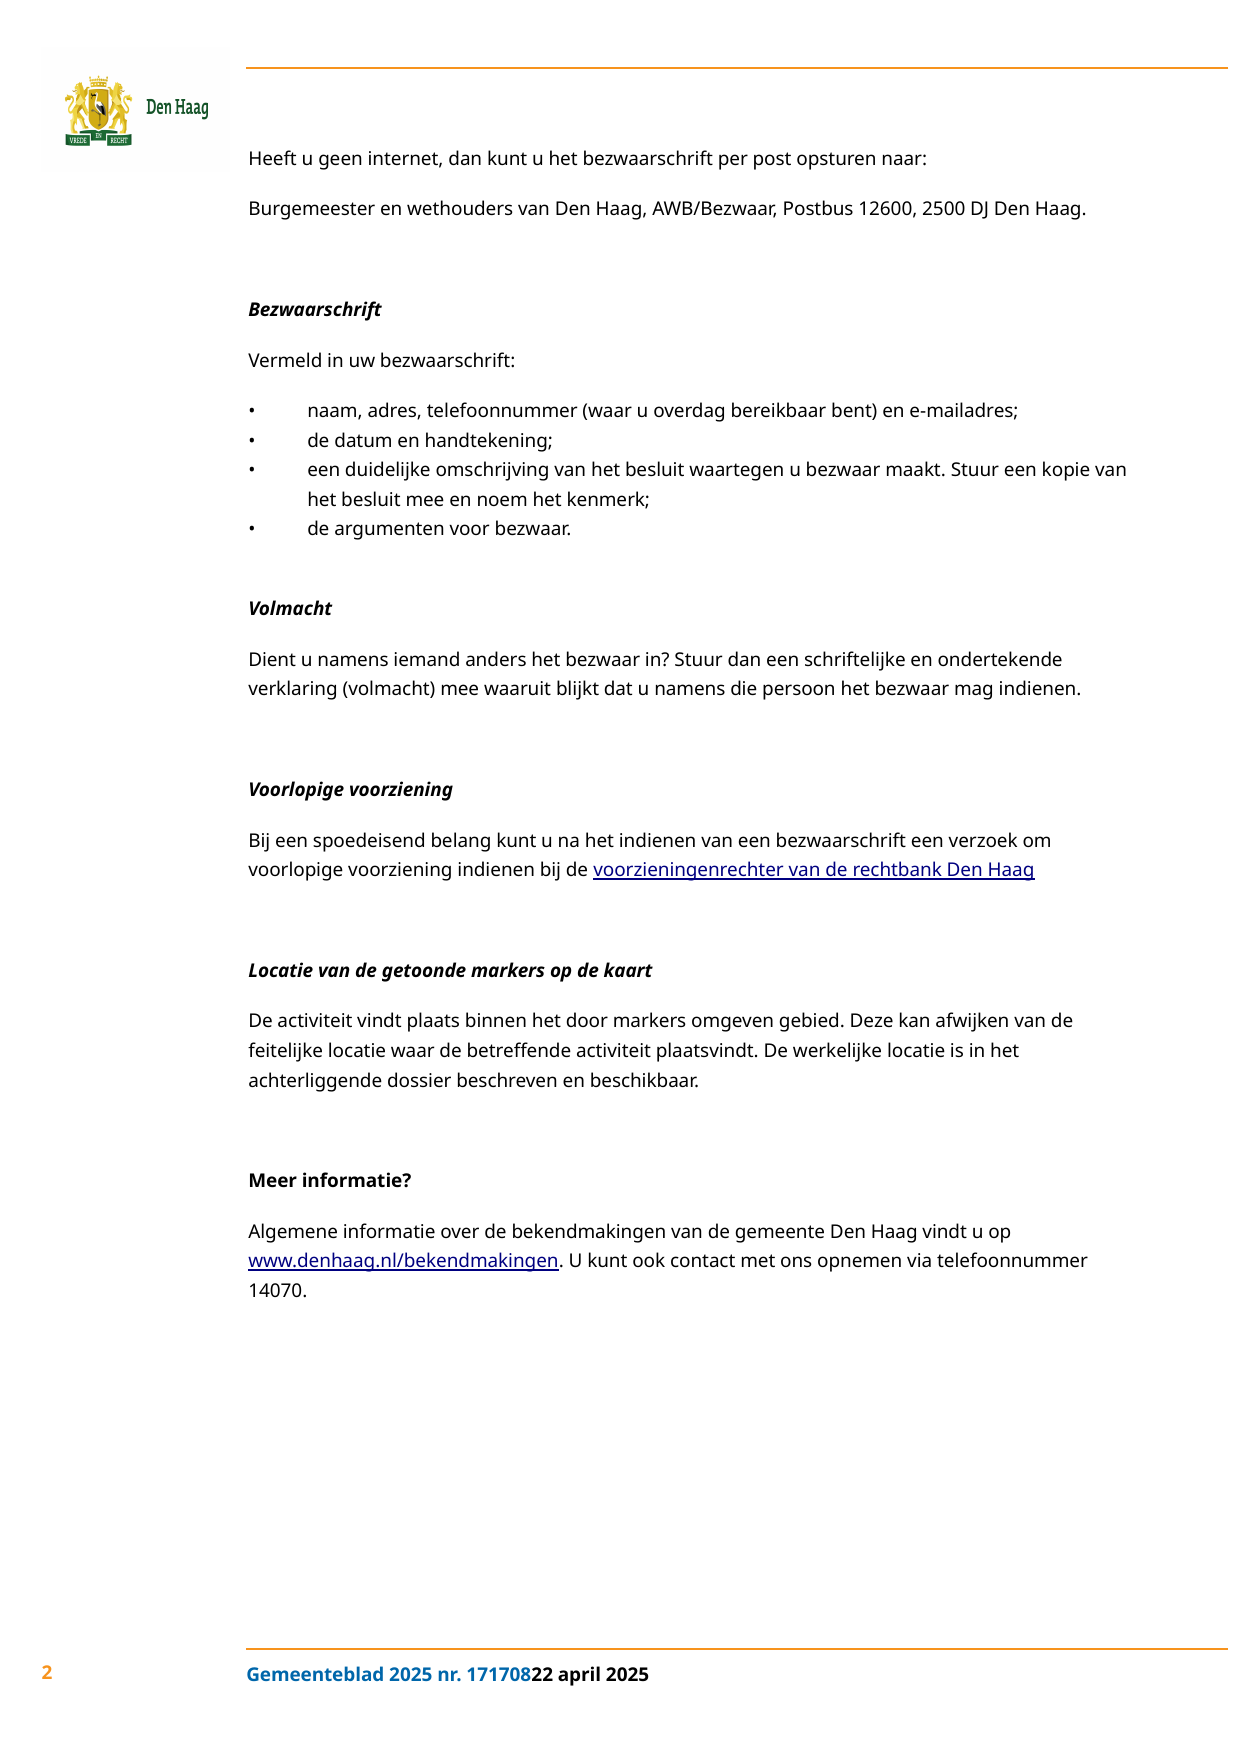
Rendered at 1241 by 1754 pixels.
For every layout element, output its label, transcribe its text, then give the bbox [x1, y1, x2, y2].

list de argumenten voor bezwaar. [248, 516, 1152, 541]
text De activiteit vindt plaats binnen het door markers omgeven gebied. Deze kan afwijken van de feitelijke locatie waar de betreffende activiteit plaatsvindt. De werkelijke locatie is in het achterliggende dossier beschreven en beschikbaar. [248, 1008, 1152, 1093]
text Bij een spoedeisend belang kunt u na het indienen van een bezwaarschrift een verzoek om voorlopige voorziening indienen bij de voorzieningenrechter van de rechtbank Den Haag [248, 827, 1152, 882]
list naam, adres, telefoonnummer (waar u overdag bereikbaar bent) en e-mailadres; [248, 397, 1152, 423]
text Burgemeester en wethouders van Den Haag, AWB/Bezwaar, Postbus 12600, 2500 DJ Den Haag. [248, 196, 1152, 221]
picture [41, 47, 231, 172]
text Volmacht [248, 596, 1152, 621]
text Locatie van de getoonde markers op de kaart [248, 957, 1152, 983]
text Algemene informatie over de bekendmakingen van de gemeente Den Haag vindt u op www.denhaag.nl/bekendmakingen. U kunt ook contact met ons opnemen via telefoonnummer 14070. [248, 1218, 1152, 1303]
text Dient u namens iemand anders het bezwaar in? Stuur dan een schriftelijke en ondertekende verklaring (volmacht) mee waaruit blijkt dat u namens die persoon het bezwaar mag indienen. [248, 646, 1152, 701]
text Heeft u geen internet, dan kunt u het bezwaarschrift per post opsturen naar: [248, 145, 1152, 171]
list een duidelijke omschrijving van het besluit waartegen u bezwaar maakt. Stuur een kopie van het besluit mee en noem het kenmerk; [248, 456, 1152, 512]
text Bezwaarschrift [248, 296, 1152, 322]
text Voorlopige voorziening [248, 776, 1152, 802]
text Meer informatie? [248, 1168, 1152, 1193]
text Vermeld in uw bezwaarschrift: [248, 347, 1152, 373]
list de datum en handtekening; [248, 427, 1152, 453]
